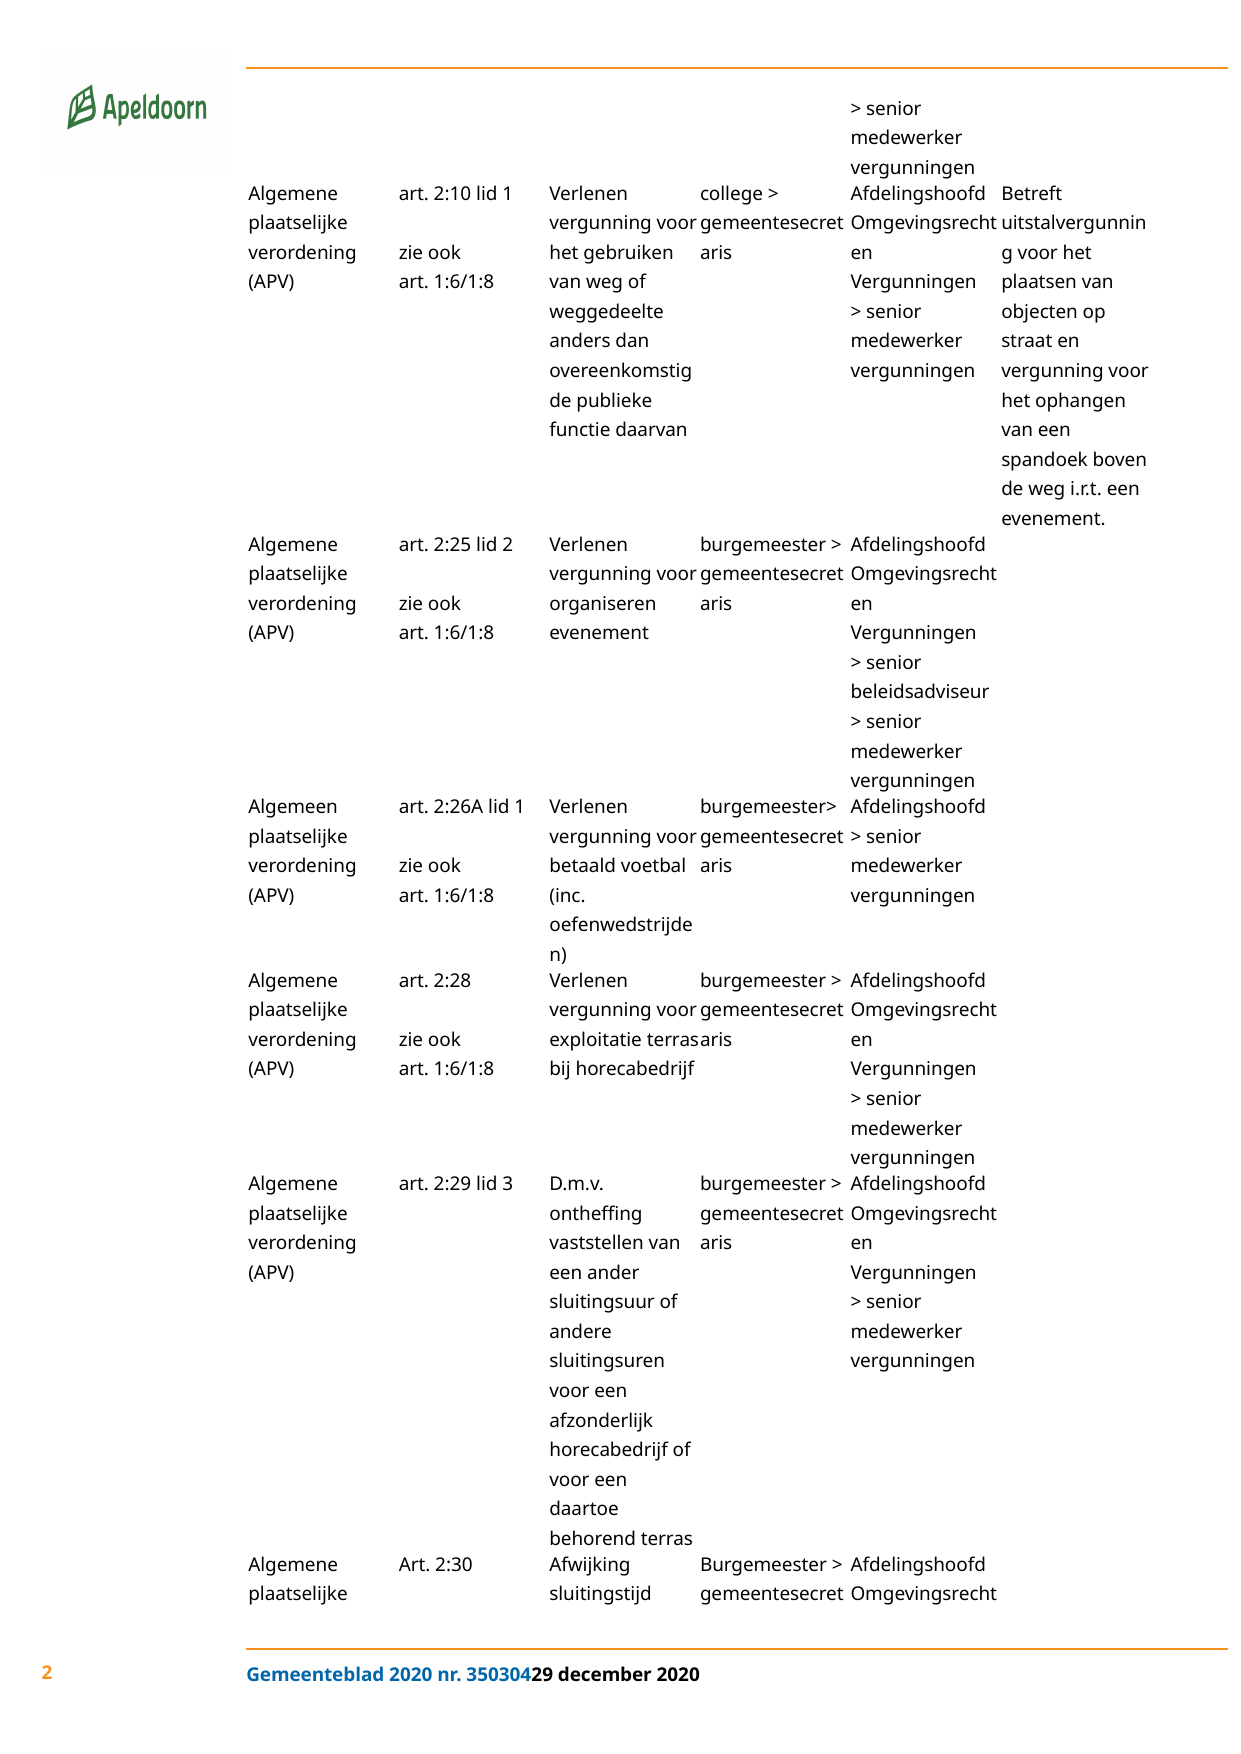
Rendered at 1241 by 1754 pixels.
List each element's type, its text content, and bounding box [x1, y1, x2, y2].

table_cell art. 2:10 lid 1 zie ook art. 1:6/1:8 [399, 180, 549, 531]
table_cell Afdelingshoofd > senior medewerker vergunningen [850, 793, 1001, 967]
table_cell Afdelingshoofd Omgevingsrecht en Vergunningen > senior medewerker vergunningen [850, 1170, 1001, 1551]
table_cell [1001, 793, 1152, 967]
table_cell Afdelingshoofd Omgevingsrecht [850, 1551, 1001, 1606]
table_cell D.m.v. ontheffing vaststellen van een ander sluitingsuur of andere sluitingsuren voor een afzonderlijk horecabedrijf of voor een daartoe behorend terras [549, 1170, 700, 1551]
table_cell burgemeester > gemeentesecretaris [700, 531, 850, 793]
table_cell [1001, 967, 1152, 1170]
picture [41, 47, 231, 172]
table_cell burgemeester> gemeentesecretaris [700, 793, 850, 967]
table_cell art. 2:26A lid 1 zie ook art. 1:6/1:8 [399, 793, 549, 967]
table_cell college > gemeentesecretaris [700, 180, 850, 531]
table_cell Burgemeester > gemeentesecret [700, 1551, 850, 1606]
table_cell Algemene plaatselijke verordening (APV) [248, 531, 398, 793]
table_cell Verlenen vergunning voor betaald voetbal (inc. oefenwedstrijden) [549, 793, 700, 967]
table_cell [549, 95, 700, 180]
table_cell burgemeester > gemeentesecretaris [700, 1170, 850, 1551]
table_cell art. 2:25 lid 2 zie ook art. 1:6/1:8 [399, 531, 549, 793]
table_cell [700, 95, 850, 180]
table_cell Betreft uitstalvergunning voor het plaatsen van objecten op straat en vergunning voor het ophangen van een spandoek boven de weg i.r.t. een evenement. [1001, 180, 1152, 531]
table_cell Verlenen vergunning voor exploitatie terras bij horecabedrijf [549, 967, 700, 1170]
table_cell Algemeen plaatselijke verordening (APV) [248, 793, 398, 967]
table_cell Algemene plaatselijke [248, 1551, 398, 1606]
table_cell [1001, 95, 1152, 180]
table_cell [399, 95, 549, 180]
table_cell Afwijking sluitingstijd [549, 1551, 700, 1606]
table_cell Verlenen vergunning voor het gebruiken van weg of weggedeelte anders dan overeenkomstig de publieke functie daarvan [549, 180, 700, 531]
table_cell Art. 2:30 [399, 1551, 549, 1606]
table_cell burgemeester > gemeentesecretaris [700, 967, 850, 1170]
table_cell Algemene plaatselijke verordening (APV) [248, 180, 398, 531]
table_cell Algemene plaatselijke verordening (APV) [248, 967, 398, 1170]
table_cell art. 2:28 zie ook art. 1:6/1:8 [399, 967, 549, 1170]
table_cell Afdelingshoofd Omgevingsrecht en Vergunningen > senior beleidsadviseur > senior medewerker vergunningen [850, 531, 1001, 793]
table_cell [1001, 1551, 1152, 1606]
table_cell [1001, 1170, 1152, 1551]
table_cell art. 2:29 lid 3 [399, 1170, 549, 1551]
table_cell Afdelingshoofd Omgevingsrecht en Vergunningen > senior medewerker vergunningen [850, 967, 1001, 1170]
table_cell [248, 95, 398, 180]
table_cell Afdelingshoofd Omgevingsrecht en Vergunningen > senior medewerker vergunningen [850, 180, 1001, 531]
table_cell > senior medewerker vergunningen [850, 95, 1001, 180]
table_cell Verlenen vergunning voor organiseren evenement [549, 531, 700, 793]
table_cell Algemene plaatselijke verordening (APV) [248, 1170, 398, 1551]
table_cell [1001, 531, 1152, 793]
